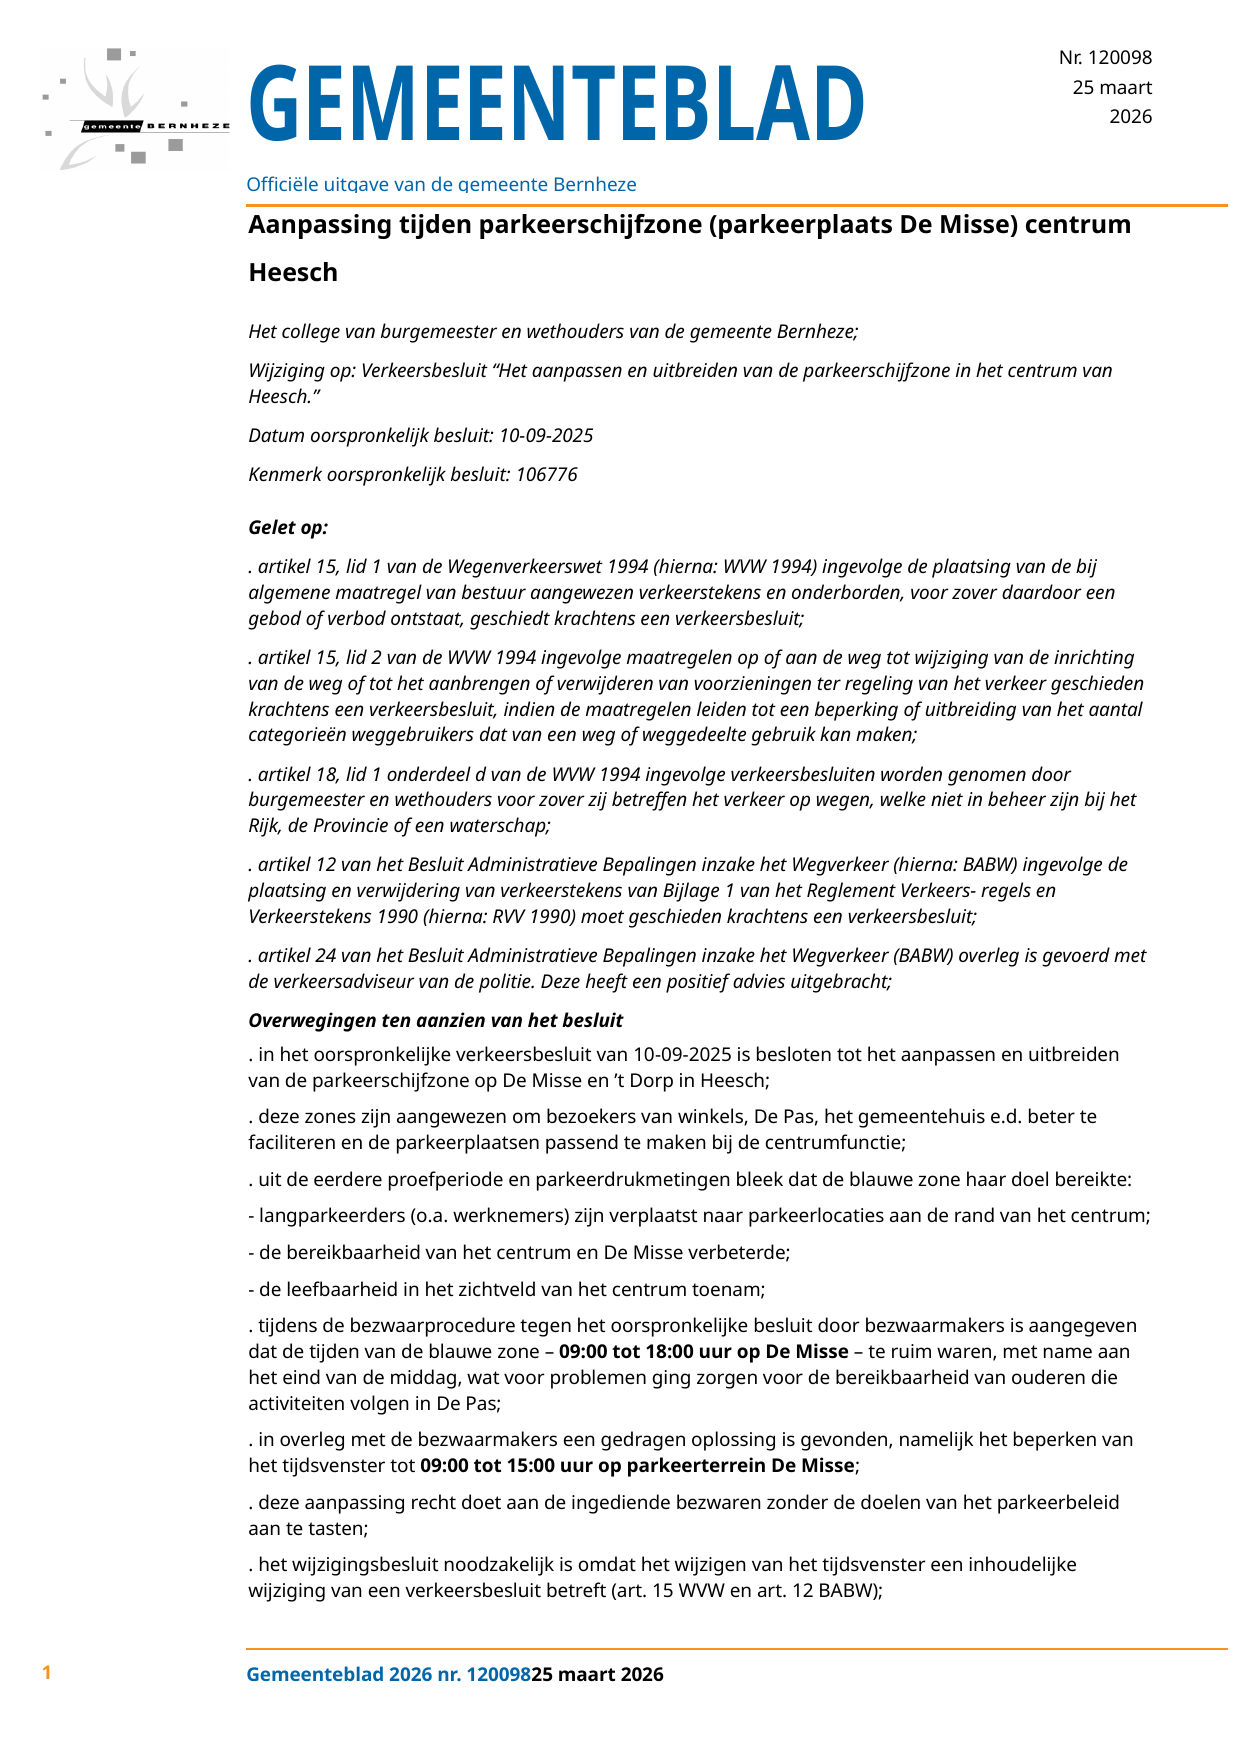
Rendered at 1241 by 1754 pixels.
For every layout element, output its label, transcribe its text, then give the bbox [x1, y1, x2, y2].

text . deze aanpassing recht doet aan de ingediende bezwaren zonder de doelen van het parkeerbeleid aan te tasten; [248, 1489, 1152, 1540]
text Datum oorspronkelijk besluit: 10-09-2025 [248, 422, 1152, 448]
text . artikel 24 van het Besluit Administratieve Bepalingen inzake het Wegverkeer (BABW) overleg is gevoerd met de verkeersadviseur van de politie. Deze heeft een positief advies uitgebracht; [248, 942, 1152, 994]
text - de leefbaarheid in het zichtveld van het centrum toenam; [248, 1276, 1152, 1302]
text . artikel 18, lid 1 onderdeel d van de WVW 1994 ingevolge verkeersbesluiten worden genomen door burgemeester en wethouders voor zover zij betreffen het verkeer op wegen, welke niet in beheer zijn bij het Rijk, de Provincie of een waterschap; [248, 761, 1152, 838]
text . het wijzigingsbesluit noodzakelijk is omdat het wijzigen van het tijdsvenster een inhoudelijke wijziging van een verkeersbesluit betreft (art. 15 WVW en art. 12 BABW); [248, 1551, 1152, 1603]
text - de bereikbaarheid van het centrum en De Misse verbeterde; [248, 1239, 1152, 1265]
text . artikel 15, lid 2 van de WVW 1994 ingevolge maatregelen op of aan de weg tot wijziging van de inrichting van de weg of tot het aanbrengen of verwijderen van voorzieningen ter regeling van het verkeer geschieden krachtens een verkeersbesluit, indien de maatregelen leiden tot een beperking of uitbreiding van het aantal categorieën weggebruikers dat van een weg of weggedeelte gebruik kan maken; [248, 644, 1152, 747]
text . deze zones zijn aangewezen om bezoekers van winkels, De Pas, het gemeentehuis e.d. beter te faciliteren en de parkeerplaatsen passend te maken bij de centrumfunctie; [248, 1104, 1152, 1155]
text . tijdens de bezwaarprocedure tegen het oorspronkelijke besluit door bezwaarmakers is aangegeven dat de tijden van de blauwe zone – 09:00 tot 18:00 uur op De Misse – te ruim waren, met name aan het eind van de middag, wat voor problemen ging zorgen voor de bereikbaarheid van ouderen die activiteiten volgen in De Pas; [248, 1313, 1152, 1416]
text - langparkeerders (o.a. werknemers) zijn verplaatst naar parkeerlocaties aan de rand van het centrum; [248, 1203, 1152, 1228]
text . uit de eerdere proefperiode en parkeerdrukmetingen bleek dat de blauwe zone haar doel bereikte: [248, 1166, 1152, 1192]
picture [41, 47, 231, 172]
text . in het oorspronkelijke verkeersbesluit van 10‑09‑2025 is besloten tot het aanpassen en uitbreiden van de parkeerschijfzone op De Misse en ’t Dorp in Heesch; [248, 1041, 1152, 1093]
text . artikel 12 van het Besluit Administratieve Bepalingen inzake het Wegverkeer (hierna: BABW) ingevolge de plaatsing en verwijdering van verkeerstekens van Bijlage 1 van het Reglement Verkeers- regels en Verkeerstekens 1990 (hierna: RVV 1990) moet geschieden krachtens een verkeersbesluit; [248, 851, 1152, 929]
text Kenmerk oorspronkelijk besluit: 106776 [248, 461, 1152, 487]
text . artikel 15, lid 1 van de Wegenverkeerswet 1994 (hierna: WVW 1994) ingevolge de plaatsing van de bij algemene maatregel van bestuur aangewezen verkeerstekens en onderborden, voor zover daardoor een gebod of verbod ontstaat, geschiedt krachtens een verkeersbesluit; [248, 553, 1152, 631]
text Wijziging op: Verkeersbesluit “Het aanpassen en uitbreiden van de parkeerschijfzone in het centrum van Heesch.” [248, 357, 1152, 409]
text Aanpassing tijden parkeerschijfzone (parkeerplaats De Misse) centrum Heesch [248, 207, 1152, 288]
text . in overleg met de bezwaarmakers een gedragen oplossing is gevonden, namelijk het beperken van het tijdsvenster tot 09:00 tot 15:00 uur op parkeerterrein De Misse; [248, 1427, 1152, 1478]
text Overwegingen ten aanzien van het besluit [248, 1007, 1152, 1033]
text Het college van burgemeester en wethouders van de gemeente Bernheze; [248, 318, 1152, 344]
text Gelet op: [248, 514, 1152, 540]
